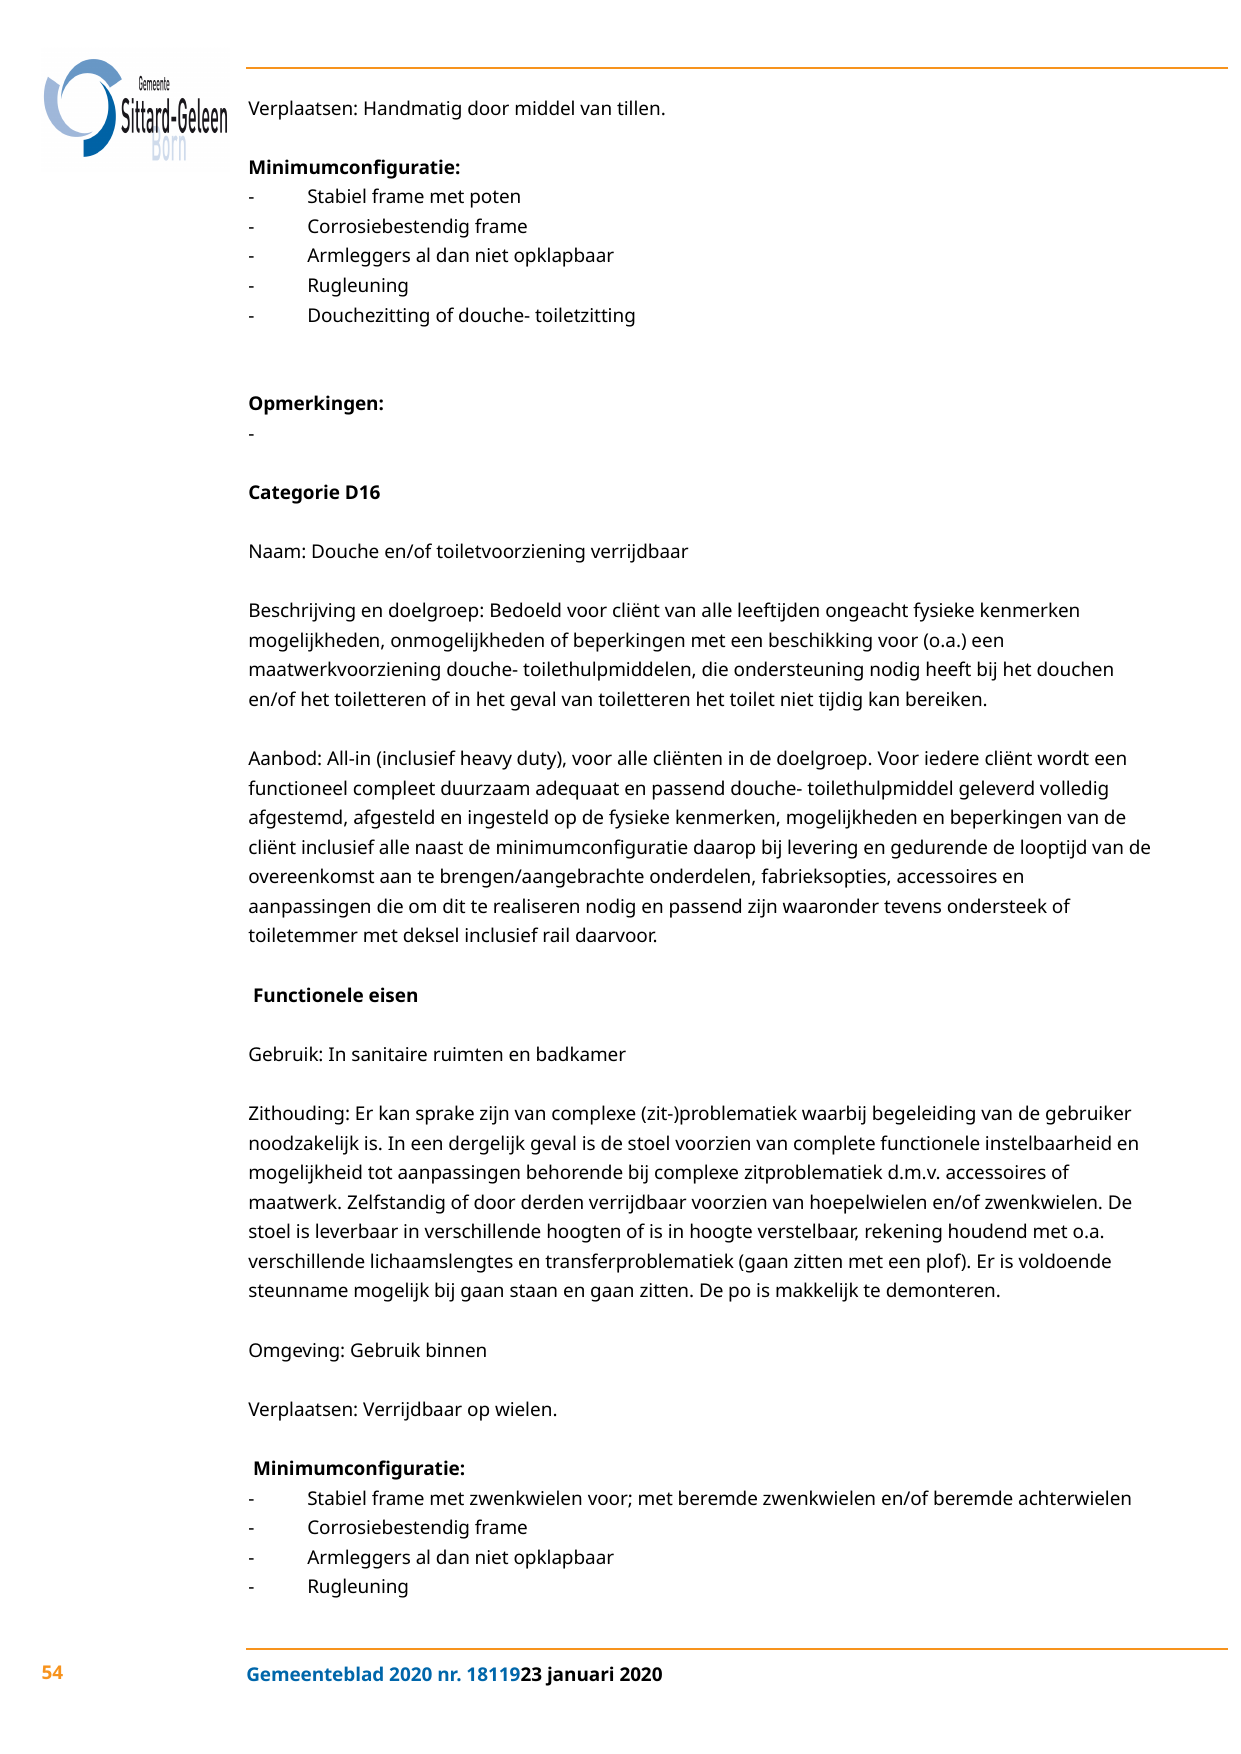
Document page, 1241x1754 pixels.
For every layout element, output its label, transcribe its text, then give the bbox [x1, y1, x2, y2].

text Omgeving: Gebruik binnen [248, 1337, 1152, 1362]
text Functionele eisen [248, 982, 1152, 1007]
text Verplaatsen: Handmatig door middel van tillen. [248, 95, 1152, 121]
text Naam: Douche en/of toiletvoorziening verrijdbaar [248, 538, 1152, 564]
list Stabiel frame met poten [248, 183, 1152, 209]
text Beschrijving en doelgroep: Bedoeld voor cliënt van alle leeftijden ongeacht fysieke kenmerken mogelijkheden, onmogelijkheden of beperkingen met een beschikking voor (o.a.) een maatwerkvoorziening douche- toilethulpmiddelen, die ondersteuning nodig heeft bij het douchen en/of het toiletteren of in het geval van toiletteren het toilet niet tijdig kan bereiken. [248, 597, 1152, 712]
text Gebruik: In sanitaire ruimten en badkamer [248, 1041, 1152, 1067]
list Douchezitting of douche- toiletzitting [248, 302, 1152, 328]
text Minimumconfiguratie: [248, 154, 1152, 180]
text - [248, 420, 1152, 446]
text Aanbod: All-in (inclusief heavy duty), voor alle cliënten in de doelgroep. Voor iedere cliënt wordt een functioneel compleet duurzaam adequaat en passend douche- toilethulpmiddel geleverd volledig afgestemd, afgesteld en ingesteld op de fysieke kenmerken, mogelijkheden en beperkingen van de cliënt inclusief alle naast de minimumconfiguratie daarop bij levering en gedurende de looptijd van de overeenkomst aan te brengen/aangebrachte onderdelen, fabrieksopties, accessoires en aanpassingen die om dit te realiseren nodig en passend zijn waaronder tevens ondersteek of toiletemmer met deksel inclusief rail daarvoor. [248, 745, 1152, 948]
list Armleggers al dan niet opklapbaar [248, 243, 1152, 268]
table_header Categorie D16 [248, 480, 1152, 535]
picture [41, 47, 231, 172]
list Rugleuning [248, 1573, 1152, 1599]
list Corrosiebestendig frame [248, 213, 1152, 239]
text Zithouding: Er kan sprake zijn van complexe (zit-)problematiek waarbij begeleiding van de gebruiker noodzakelijk is. In een dergelijk geval is de stoel voorzien van complete functionele instelbaarheid en mogelijkheid tot aanpassingen behorende bij complexe zitproblematiek d.m.v. accessoires of maatwerk. Zelfstandig of door derden verrijdbaar voorzien van hoepelwielen en/of zwenkwielen. De stoel is leverbaar in verschillende hoogten of is in hoogte verstelbaar, rekening houdend met o.a. verschillende lichaamslengtes en transferproblematiek (gaan zitten met een plof). Er is voldoende steunname mogelijk bij gaan staan en gaan zitten. De po is makkelijk te demonteren. [248, 1100, 1152, 1303]
list Rugleuning [248, 272, 1152, 298]
text Verplaatsen: Verrijdbaar op wielen. [248, 1396, 1152, 1422]
list Stabiel frame met zwenkwielen voor; met beremde zwenkwielen en/of beremde achterwielen [248, 1485, 1152, 1510]
text Minimumconfiguratie: [248, 1455, 1152, 1481]
list Corrosiebestendig frame [248, 1514, 1152, 1540]
text Opmerkingen: [248, 391, 1152, 416]
list Armleggers al dan niet opklapbaar [248, 1544, 1152, 1569]
